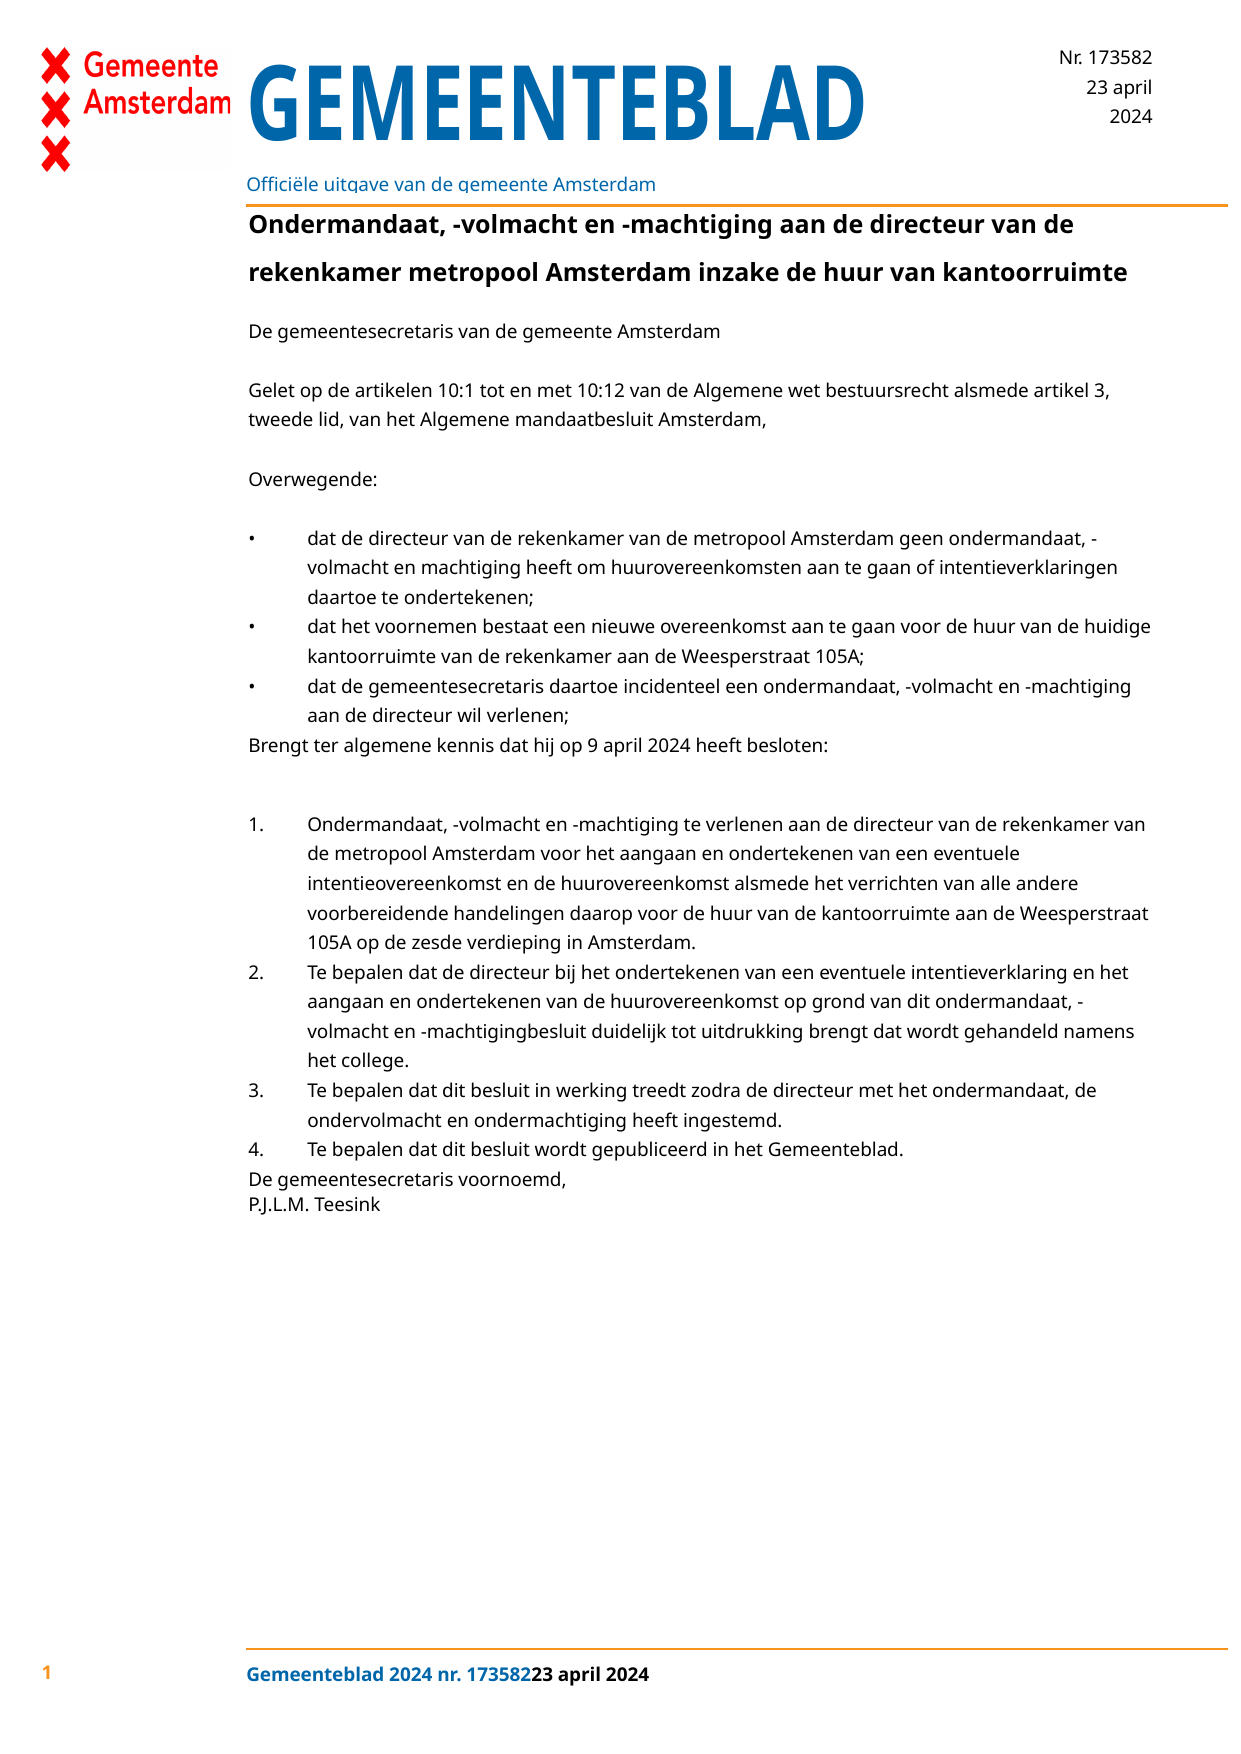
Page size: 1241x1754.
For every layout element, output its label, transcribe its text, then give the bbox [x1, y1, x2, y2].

text Overwegende: [248, 466, 1152, 492]
text Ondermandaat, -volmacht en -machtiging aan de directeur van de rekenkamer metropool Amsterdam inzake de huur van kantoorruimte [248, 207, 1152, 288]
text De gemeentesecretaris voornoemd, [248, 1166, 1152, 1192]
text Gelet op de artikelen 10:1 tot en met 10:12 van de Algemene wet bestuursrecht alsmede artikel 3, tweede lid, van het Algemene mandaatbesluit Amsterdam, [248, 377, 1152, 432]
text P.J.L.M. Teesink [248, 1192, 1152, 1217]
list Te bepalen dat de directeur bij het ondertekenen van een eventuele intentieverklaring en het aangaan en ondertekenen van de huurovereenkomst op grond van dit ondermandaat, -volmacht en -machtigingbesluit duidelijk tot uitdrukking brengt dat wordt gehandeld namens het college. [248, 959, 1152, 1073]
picture [41, 47, 231, 172]
text Brengt ter algemene kennis dat hij op 9 april 2024 heeft besloten: [248, 732, 1152, 758]
list dat het voornemen bestaat een nieuwe overeenkomst aan te gaan voor de huur van de huidige kantoorruimte van de rekenkamer aan de Weesperstraat 105A; [248, 614, 1152, 669]
list dat de directeur van de rekenkamer van de metropool Amsterdam geen ondermandaat, -volmacht en machtiging heeft om huurovereenkomsten aan te gaan of intentieverklaringen daartoe te ondertekenen; [248, 525, 1152, 610]
text De gemeentesecretaris van de gemeente Amsterdam [248, 318, 1152, 344]
list dat de gemeentesecretaris daartoe incidenteel een ondermandaat, -volmacht en -machtiging aan de directeur wil verlenen; [248, 673, 1152, 728]
list Te bepalen dat dit besluit wordt gepubliceerd in het Gemeenteblad. [248, 1136, 1152, 1162]
list Ondermandaat, -volmacht en -machtiging te verlenen aan de directeur van de rekenkamer van de metropool Amsterdam voor het aangaan en ondertekenen van een eventuele intentieovereenkomst en de huurovereenkomst alsmede het verrichten van alle andere voorbereidende handelingen daarop voor de huur van de kantoorruimte aan de Weesperstraat 105A op de zesde verdieping in Amsterdam. [248, 811, 1152, 955]
list Te bepalen dat dit besluit in werking treedt zodra de directeur met het ondermandaat, de ondervolmacht en ondermachtiging heeft ingestemd. [248, 1077, 1152, 1132]
